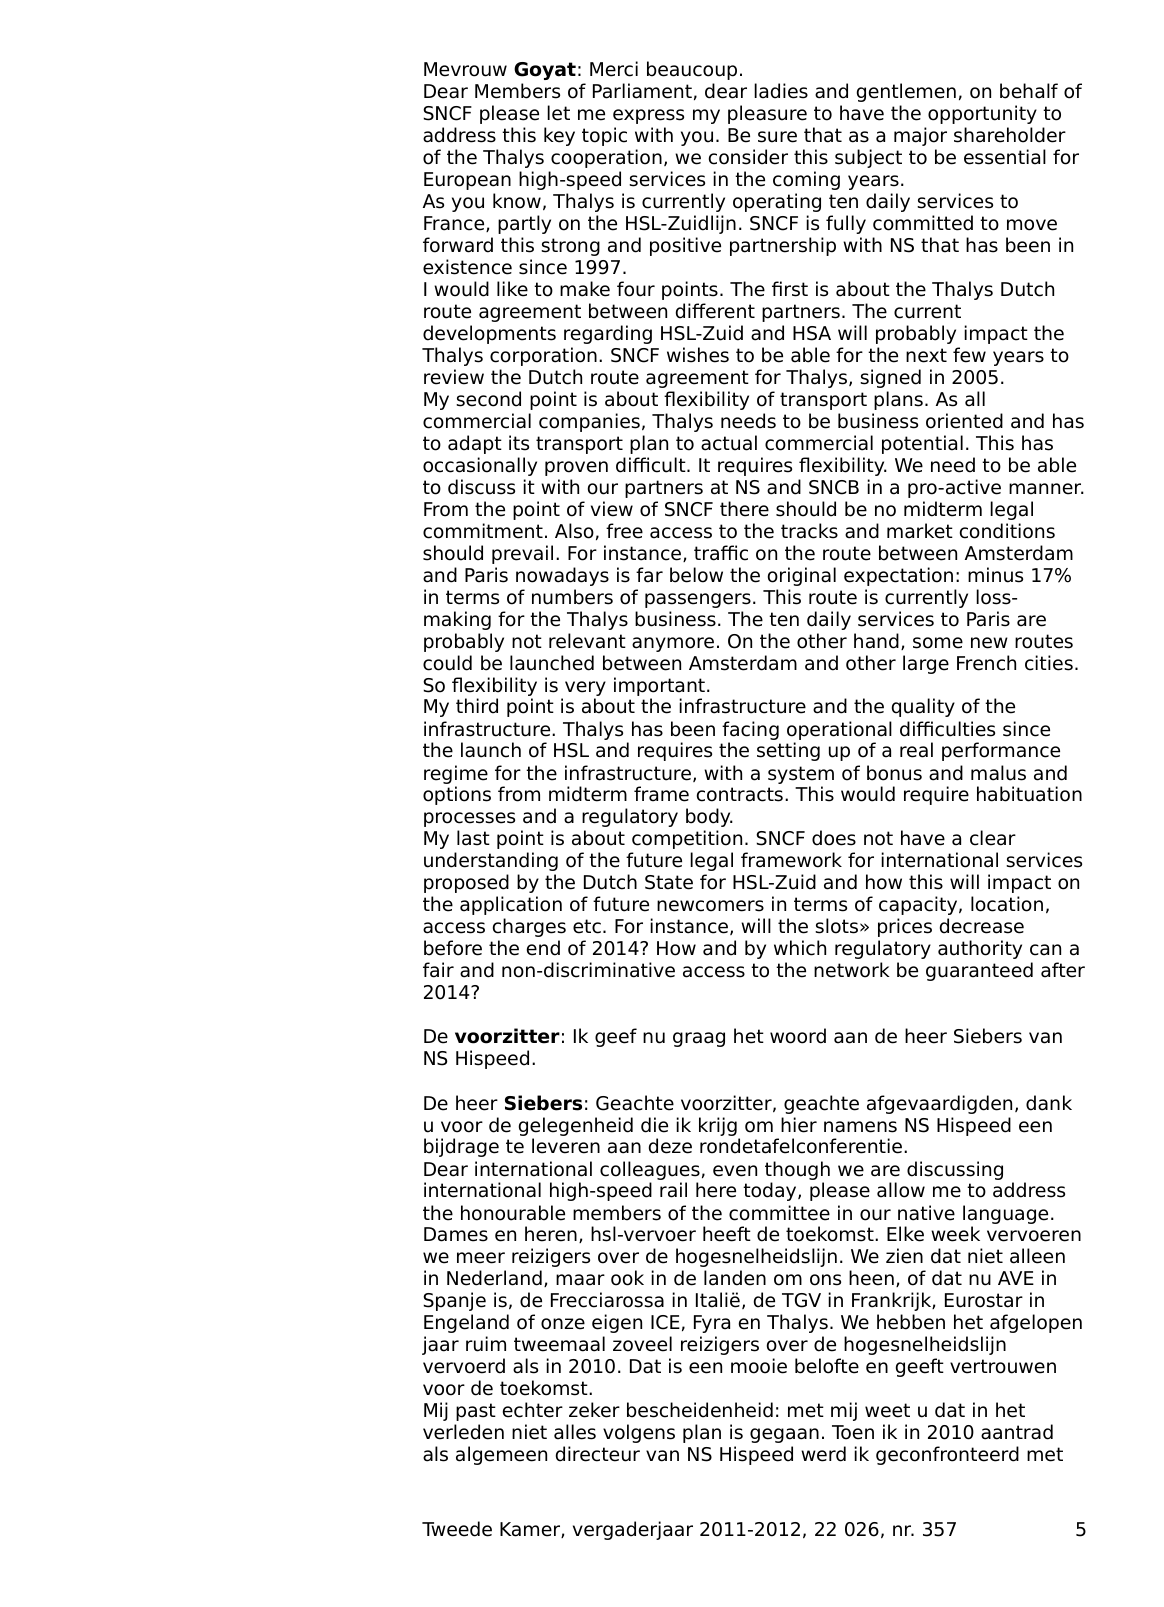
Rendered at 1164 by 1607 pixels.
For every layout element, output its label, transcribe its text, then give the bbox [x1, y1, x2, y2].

text Mevrouw Goyat: Merci beaucoup. [422, 59, 1087, 81]
text De voorzitter: Ik geef nu graag het woord aan de heer Siebers van NS Hispeed. [422, 1026, 1087, 1070]
text My last point is about competition. SNCF does not have a clear understanding of the future legal framework for international services proposed by the Dutch State for HSL-Zuid and how this will impact on the application of future newcomers in terms of capacity, location, access charges etc. For instance, will the slots» prices decrease before the end of 2014? How and by which regulatory authority can a fair and non-discriminative access to the network be guaranteed after 2014? [422, 828, 1087, 1004]
text De heer Siebers: Geachte voorzitter, geachte afgevaardigden, dank u voor de gelegenheid die ik krijg om hier namens NS Hispeed een bijdrage te leveren aan deze rondetafelconferentie. [422, 1092, 1087, 1158]
text I would like to make four points. The first is about the Thalys Dutch route agreement between different partners. The current developments regarding HSL-Zuid and HSA will probably impact the Thalys corporation. SNCF wishes to be able for the next few years to review the Dutch route agreement for Thalys, signed in 2005. [422, 279, 1087, 389]
text Dear Members of Parliament, dear ladies and gentlemen, on behalf of SNCF please let me express my pleasure to have the opportunity to address this key topic with you. Be sure that as a major shareholder of the Thalys cooperation, we consider this subject to be essential for European high-speed services in the coming years. [422, 81, 1087, 191]
text As you know, Thalys is currently operating ten daily services to France, partly on the HSL-Zuidlijn. SNCF is fully committed to move forward this strong and positive partnership with NS that has been in existence since 1997. [422, 191, 1087, 279]
text Dames en heren, hsl-vervoer heeft de toekomst. Elke week vervoeren we meer reizigers over de hogesnelheidslijn. We zien dat niet alleen in Nederland, maar ook in de landen om ons heen, of dat nu AVE in Spanje is, de Frecciarossa in Italië, de TGV in Frankrijk, Eurostar in Engeland of onze eigen ICE, Fyra en Thalys. We hebben het afgelopen jaar ruim tweemaal zoveel reizigers over de hogesnelheidslijn vervoerd als in 2010. Dat is een mooie belofte en geeft vertrouwen voor de toekomst. [422, 1224, 1087, 1400]
text My third point is about the infrastructure and the quality of the infrastructure. Thalys has been facing operational difficulties since the launch of HSL and requires the setting up of a real performance regime for the infrastructure, with a system of bonus and malus and options from midterm frame contracts. This would require habituation processes and a regulatory body. [422, 696, 1087, 828]
text Mij past echter zeker bescheidenheid: met mij weet u dat in het verleden niet alles volgens plan is gegaan. Toen ik in 2010 aantrad als algemeen directeur van NS Hispeed werd ik geconfronteerd met [422, 1400, 1087, 1466]
text Dear international colleagues, even though we are discussing international high-speed rail here today, please allow me to address the honourable members of the committee in our native language. [422, 1158, 1087, 1224]
text My second point is about flexibility of transport plans. As all commercial companies, Thalys needs to be business oriented and has to adapt its transport plan to actual commercial potential. This has occasionally proven difficult. It requires flexibility. We need to be able to discuss it with our partners at NS and SNCB in a pro-active manner. From the point of view of SNCF there should be no midterm legal commitment. Also, free access to the tracks and market conditions should prevail. For instance, traffic on the route between Amsterdam and Paris nowadays is far below the original expectation: minus 17% in terms of numbers of passengers. This route is currently loss-making for the Thalys business. The ten daily services to Paris are probably not relevant anymore. On the other hand, some new routes could be launched between Amsterdam and other large French cities. So flexibility is very important. [422, 389, 1087, 696]
